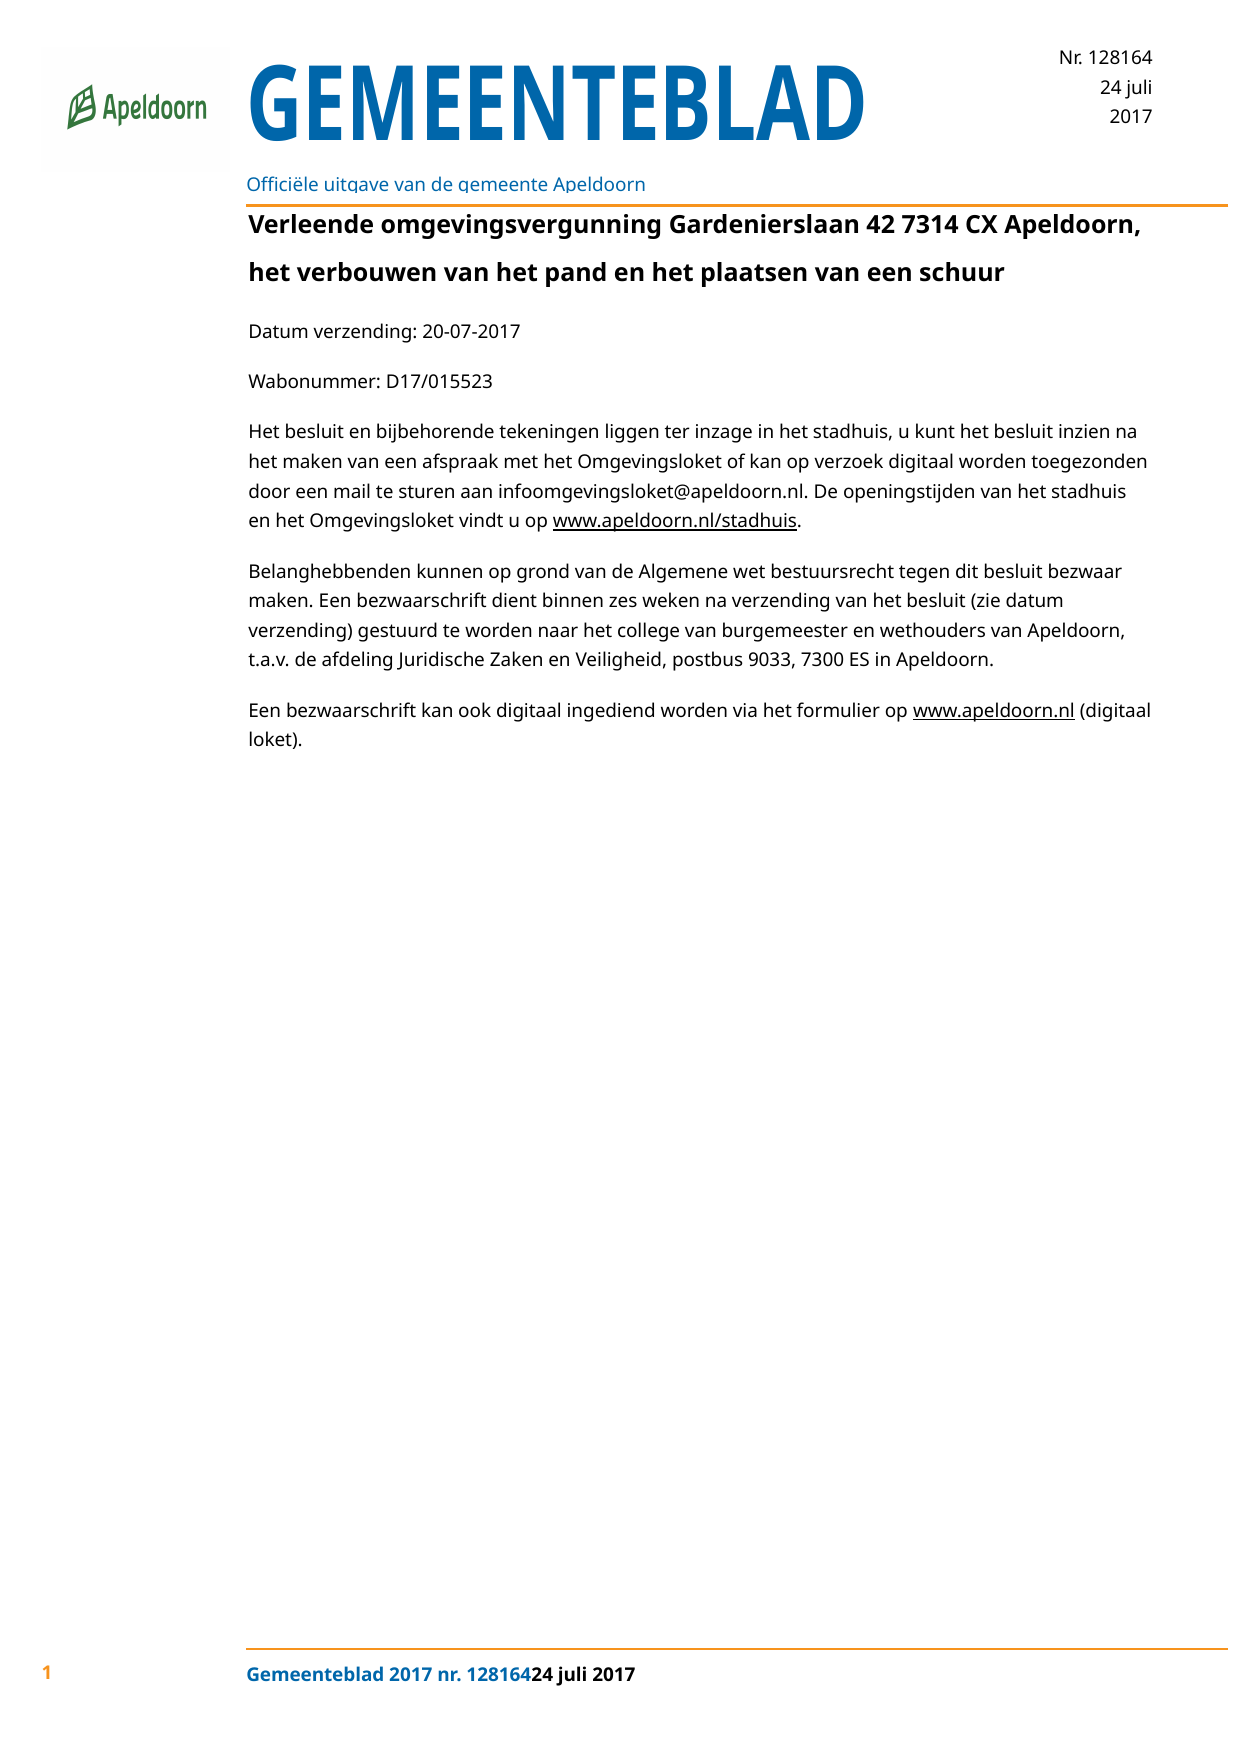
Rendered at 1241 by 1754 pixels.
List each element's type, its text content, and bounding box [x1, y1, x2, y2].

text Verleende omgevingsvergunning Gardenierslaan 42 7314 CX Apeldoorn, het verbouwen van het pand en het plaatsen van een schuur [248, 207, 1152, 288]
text Datum verzending: 20-07-2017 [248, 318, 1152, 344]
picture [41, 47, 231, 172]
text Een bezwaarschrift kan ook digitaal ingediend worden via het formulier op www.apeldoorn.nl (digitaal loket). [248, 697, 1152, 752]
text Het besluit en bijbehorende tekeningen liggen ter inzage in het stadhuis, u kunt het besluit inzien na het maken van een afspraak met het Omgevingsloket of kan op verzoek digitaal worden toegezonden door een mail te sturen aan infoomgevingsloket@apeldoorn.nl. De openingstijden van het stadhuis en het Omgevingsloket vindt u op www.apeldoorn.nl/stadhuis. [248, 419, 1152, 533]
text Belanghebbenden kunnen op grond van de Algemene wet bestuursrecht tegen dit besluit bezwaar maken. Een bezwaarschrift dient binnen zes weken na verzending van het besluit (zie datum verzending) gestuurd te worden naar het college van burgemeester en wethouders van Apeldoorn, t.a.v. de afdeling Juridische Zaken en Veiligheid, postbus 9033, 7300 ES in Apeldoorn. [248, 558, 1152, 672]
text Wabonummer: D17/015523 [248, 368, 1152, 394]
